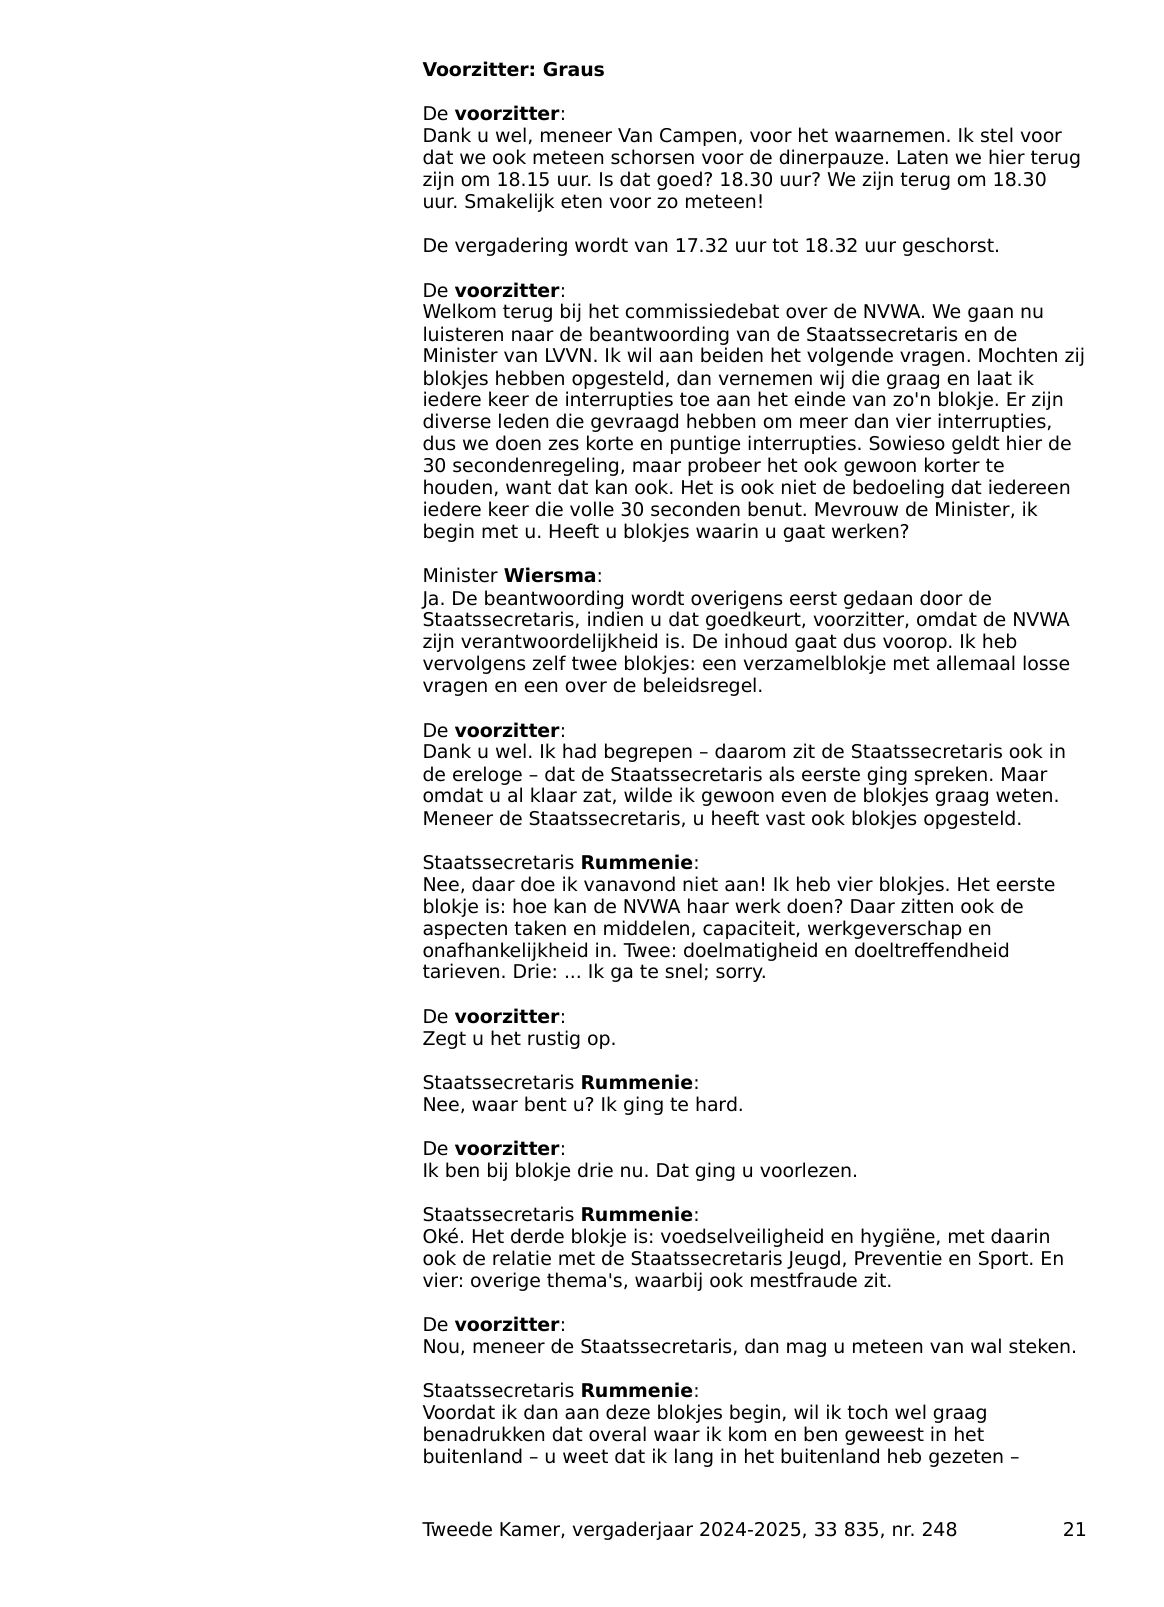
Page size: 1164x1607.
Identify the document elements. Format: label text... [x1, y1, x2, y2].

text Voordat ik dan aan deze blokjes begin, wil ik toch wel graag benadrukken dat overal waar ik kom en ben geweest in het buitenland – u weet dat ik lang in het buitenland heb gezeten – [422, 1402, 1087, 1468]
text Ja. De beantwoording wordt overigens eerst gedaan door de Staatssecretaris, indien u dat goedkeurt, voorzitter, omdat de NVWA zijn verantwoordelijkheid is. De inhoud gaat dus voorop. Ik heb vervolgens zelf twee blokjes: een verzamelblokje met allemaal losse vragen en een over de beleidsregel. [422, 587, 1087, 697]
text De voorzitter: [422, 103, 1087, 125]
text Nou, meneer de Staatssecretaris, dan mag u meteen van wal steken. [422, 1336, 1087, 1358]
text Dank u wel, meneer Van Campen, voor het waarnemen. Ik stel voor dat we ook meteen schorsen voor de dinerpauze. Laten we hier terug zijn om 18.15 uur. Is dat goed? 18.30 uur? We zijn terug om 18.30 uur. Smakelijk eten voor zo meteen! [422, 125, 1087, 213]
text De voorzitter: [422, 719, 1087, 741]
text Staatssecretaris Rummenie: [422, 1072, 1087, 1094]
text Welkom terug bij het commissiedebat over de NVWA. We gaan nu luisteren naar de beantwoording van de Staatssecretaris en de Minister van LVVN. Ik wil aan beiden het volgende vragen. Mochten zij blokjes hebben opgesteld, dan vernemen wij die graag en laat ik iedere keer de interrupties toe aan het einde van zo'n blokje. Er zijn diverse leden die gevraagd hebben om meer dan vier interrupties, dus we doen zes korte en puntige interrupties. Sowieso geldt hier de 30 secondenregeling, maar probeer het ook gewoon korter te houden, want dat kan ook. Het is ook niet de bedoeling dat iedereen iedere keer die volle 30 seconden benut. Mevrouw de Minister, ik begin met u. Heeft u blokjes waarin u gaat werken? [422, 301, 1087, 543]
text Oké. Het derde blokje is: voedselveiligheid en hygiëne, met daarin ook de relatie met de Staatssecretaris Jeugd, Preventie en Sport. En vier: overige thema's, waarbij ook mestfraude zit. [422, 1226, 1087, 1292]
text Staatssecretaris Rummenie: [422, 1204, 1087, 1226]
text De voorzitter: [422, 1138, 1087, 1160]
text Minister Wiersma: [422, 565, 1087, 587]
text Nee, daar doe ik vanavond niet aan! Ik heb vier blokjes. Het eerste blokje is: hoe kan de NVWA haar werk doen? Daar zitten ook de aspecten taken en middelen, capaciteit, werkgeverschap en onafhankelijkheid in. Twee: doelmatigheid en doeltreffendheid tarieven. Drie: ... Ik ga te snel; sorry. [422, 873, 1087, 983]
text De vergadering wordt van 17.32 uur tot 18.32 uur geschorst. [422, 235, 1087, 257]
text Staatssecretaris Rummenie: [422, 852, 1087, 873]
text Ik ben bij blokje drie nu. Dat ging u voorlezen. [422, 1160, 1087, 1182]
text Nee, waar bent u? Ik ging te hard. [422, 1094, 1087, 1116]
text De voorzitter: [422, 1314, 1087, 1336]
subtitle Voorzitter: Graus [422, 59, 1087, 81]
text Dank u wel. Ik had begrepen – daarom zit de Staatssecretaris ook in de ereloge – dat de Staatssecretaris als eerste ging spreken. Maar omdat u al klaar zat, wilde ik gewoon even de blokjes graag weten. Meneer de Staatssecretaris, u heeft vast ook blokjes opgesteld. [422, 741, 1087, 829]
text De voorzitter: [422, 1006, 1087, 1028]
text Zegt u het rustig op. [422, 1028, 1087, 1049]
text Staatssecretaris Rummenie: [422, 1380, 1087, 1402]
text De voorzitter: [422, 279, 1087, 301]
